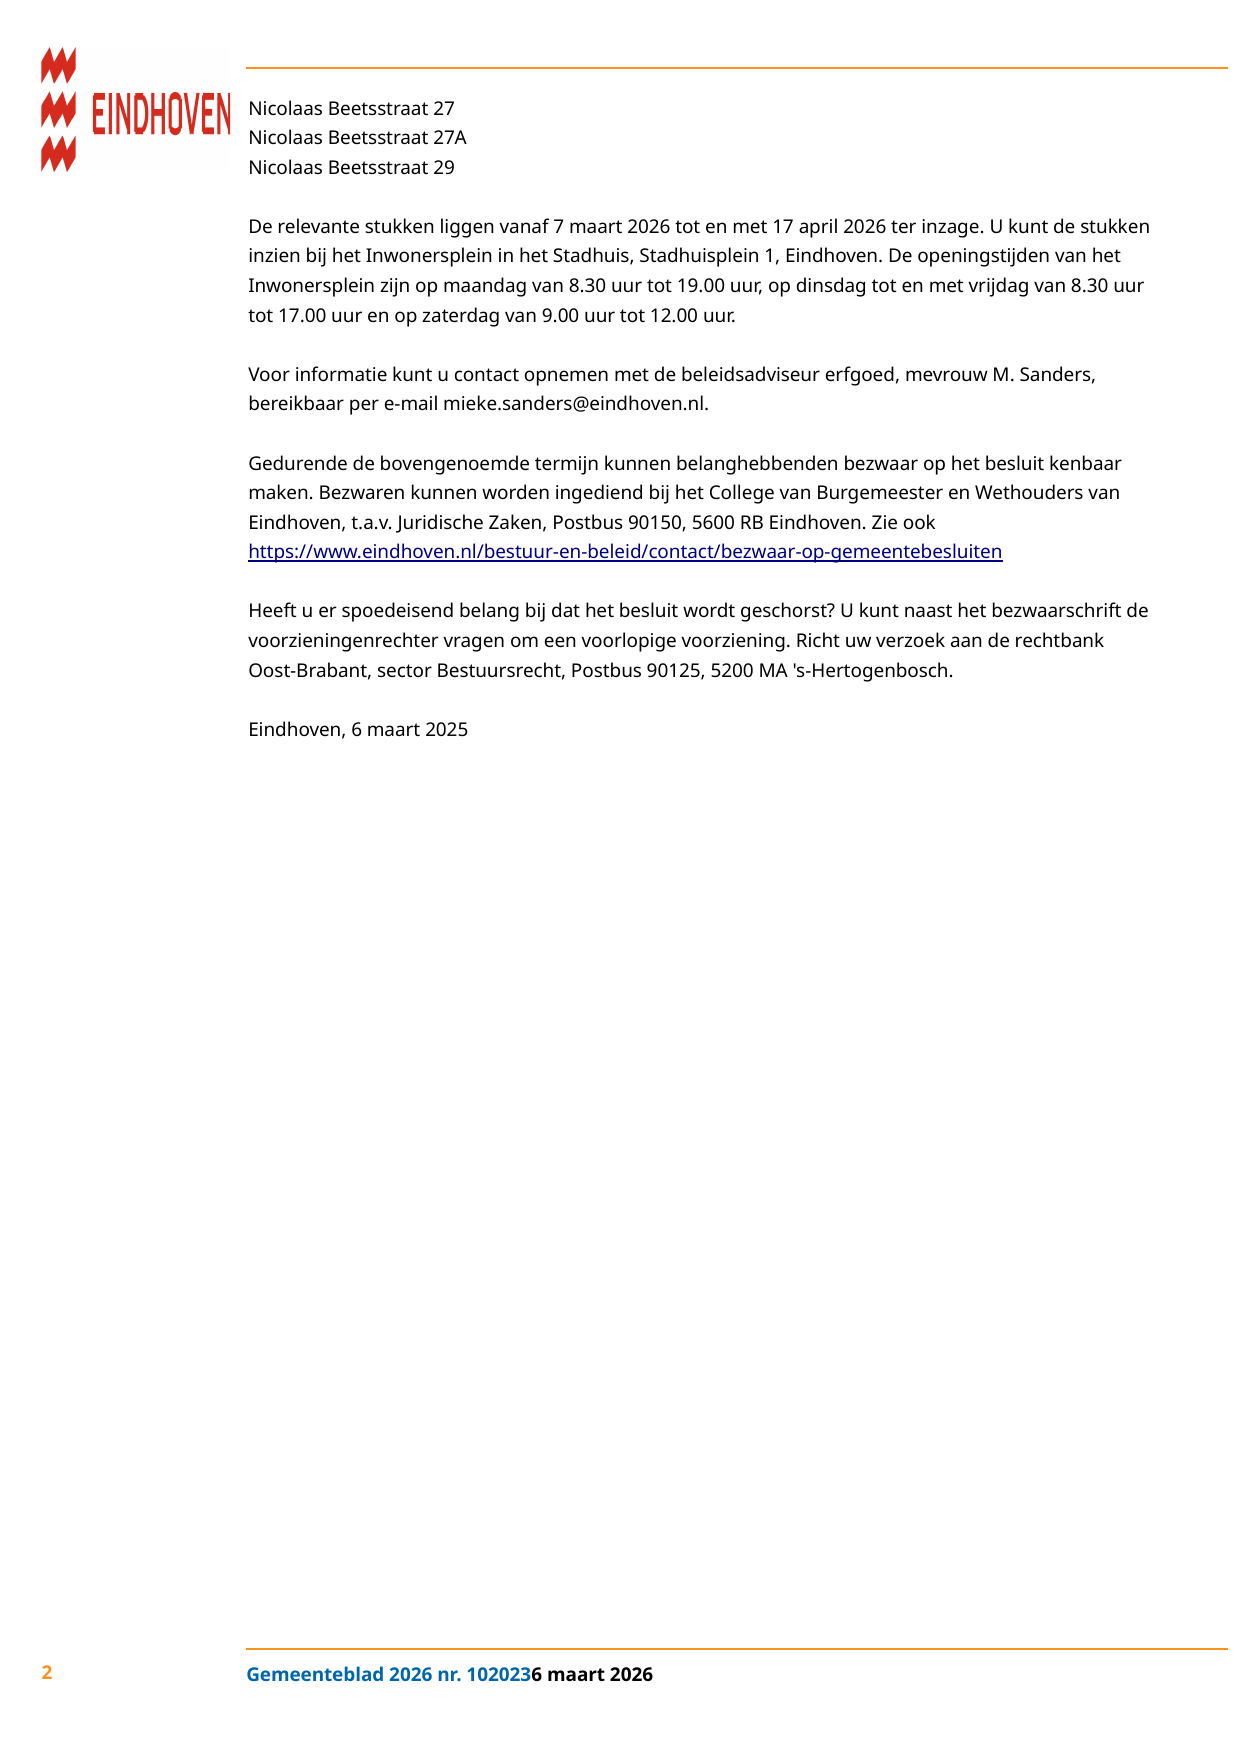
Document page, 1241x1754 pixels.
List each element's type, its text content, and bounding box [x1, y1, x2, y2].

text Heeft u er spoedeisend belang bij dat het besluit wordt geschorst? U kunt naast het bezwaarschrift de voorzieningenrechter vragen om een voorlopige voorziening. Richt uw verzoek aan de rechtbank Oost-Brabant, sector Bestuursrecht, Postbus 90125, 5200 MA 's-Hertogenbosch. [248, 598, 1152, 683]
text Nicolaas Beetsstraat 27A [248, 124, 1152, 150]
picture [41, 47, 231, 172]
text Eindhoven, 6 maart 2025 [248, 716, 1152, 742]
text Nicolaas Beetsstraat 29 [248, 154, 1152, 180]
text Gedurende de bovengenoemde termijn kunnen belanghebbenden bezwaar op het besluit kenbaar maken. Bezwaren kunnen worden ingediend bij het College van Burgemeester en Wethouders van Eindhoven, t.a.v. Juridische Zaken, Postbus 90150, 5600 RB Eindhoven. Zie ook https://www.eindhoven.nl/bestuur-en-beleid/contact/bezwaar-op-gemeentebesluiten [248, 450, 1152, 564]
text Nicolaas Beetsstraat 27 [248, 95, 1152, 121]
text De relevante stukken liggen vanaf 7 maart 2026 tot en met 17 april 2026 ter inzage. U kunt de stukken inzien bij het Inwonersplein in het Stadhuis, Stadhuisplein 1, Eindhoven. De openingstijden van het Inwonersplein zijn op maandag van 8.30 uur tot 19.00 uur, op dinsdag tot en met vrijdag van 8.30 uur tot 17.00 uur en op zaterdag van 9.00 uur tot 12.00 uur. [248, 213, 1152, 328]
text Voor informatie kunt u contact opnemen met de beleidsadviseur erfgoed, mevrouw M. Sanders, bereikbaar per e-mail mieke.sanders@eindhoven.nl. [248, 361, 1152, 416]
